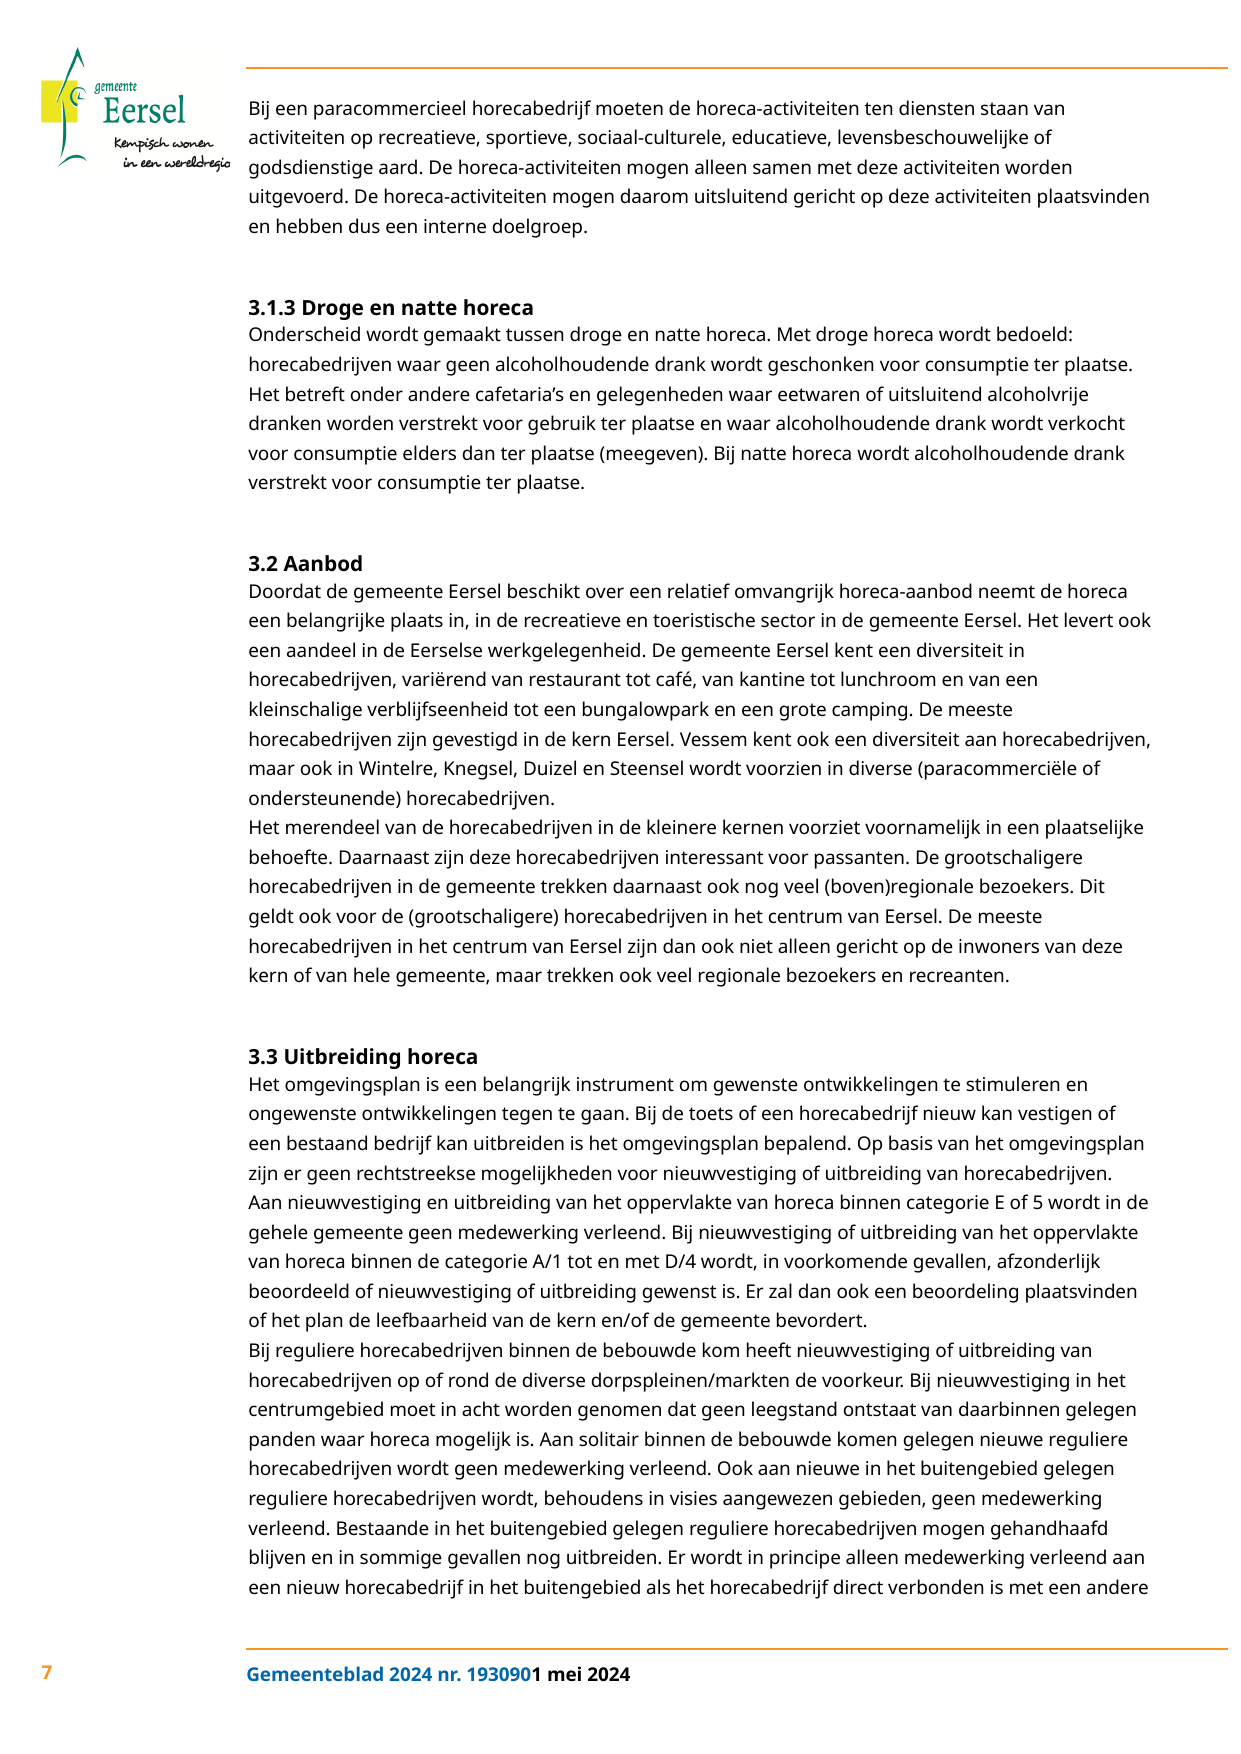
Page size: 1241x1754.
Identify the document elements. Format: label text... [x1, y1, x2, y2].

text 3.1.3 Droge en natte horeca [248, 293, 1152, 322]
text 3.2 Aanbod [248, 549, 1152, 578]
text Onderscheid wordt gemaakt tussen droge en natte horeca. Met droge horeca wordt bedoeld: horecabedrijven waar geen alcoholhoudende drank wordt geschonken voor consumptie ter plaatse. Het betreft onder andere cafetaria’s en gelegenheden waar eetwaren of uitsluitend alcoholvrije dranken worden verstrekt voor gebruik ter plaatse en waar alcoholhoudende drank wordt verkocht voor consumptie elders dan ter plaatse (meegeven). Bij natte horeca wordt alcoholhoudende drank verstrekt voor consumptie ter plaatse. [248, 322, 1152, 495]
text 3.3 Uitbreiding horeca [248, 1042, 1152, 1071]
text Bij reguliere horecabedrijven binnen de bebouwde kom heeft nieuwvestiging of uitbreiding van horecabedrijven op of rond de diverse dorpspleinen/markten de voorkeur. Bij nieuwvestiging in het centrumgebied moet in acht worden genomen dat geen leegstand ontstaat van daarbinnen gelegen panden waar horeca mogelijk is. Aan solitair binnen de bebouwde komen gelegen nieuwe reguliere horecabedrijven wordt geen medewerking verleend. Ook aan nieuwe in het buitengebied gelegen reguliere horecabedrijven wordt, behoudens in visies aangewezen gebieden, geen medewerking verleend. Bestaande in het buitengebied gelegen reguliere horecabedrijven mogen gehandhaafd blijven en in sommige gevallen nog uitbreiden. Er wordt in principe alleen medewerking verleend aan een nieuw horecabedrijf in het buitengebied als het horecabedrijf direct verbonden is met een andere [248, 1337, 1152, 1599]
picture [41, 47, 231, 172]
text Doordat de gemeente Eersel beschikt over een relatief omvangrijk horeca-aanbod neemt de horeca een belangrijke plaats in, in de recreatieve en toeristische sector in de gemeente Eersel. Het levert ook een aandeel in de Eerselse werkgelegenheid. De gemeente Eersel kent een diversiteit in horecabedrijven, variërend van restaurant tot café, van kantine tot lunchroom en van een kleinschalige verblijfseenheid tot een bungalowpark en een grote camping. De meeste horecabedrijven zijn gevestigd in de kern Eersel. Vessem kent ook een diversiteit aan horecabedrijven, maar ook in Wintelre, Knegsel, Duizel en Steensel wordt voorzien in diverse (paracommerciële of ondersteunende) horecabedrijven. [248, 578, 1152, 811]
text Het merendeel van de horecabedrijven in de kleinere kernen voorziet voornamelijk in een plaatselijke behoefte. Daarnaast zijn deze horecabedrijven interessant voor passanten. De grootschaligere horecabedrijven in de gemeente trekken daarnaast ook nog veel (boven)regionale bezoekers. Dit geldt ook voor de (grootschaligere) horecabedrijven in het centrum van Eersel. De meeste horecabedrijven in het centrum van Eersel zijn dan ook niet alleen gericht op de inwoners van deze kern of van hele gemeente, maar trekken ook veel regionale bezoekers en recreanten. [248, 814, 1152, 988]
text Bij een paracommercieel horecabedrijf moeten de horeca-activiteiten ten diensten staan van activiteiten op recreatieve, sportieve, sociaal-culturele, educatieve, levensbeschouwelijke of godsdienstige aard. De horeca-activiteiten mogen alleen samen met deze activiteiten worden uitgevoerd. De horeca-activiteiten mogen daarom uitsluitend gericht op deze activiteiten plaatsvinden en hebben dus een interne doelgroep. [248, 95, 1152, 239]
text Het omgevingsplan is een belangrijk instrument om gewenste ontwikkelingen te stimuleren en ongewenste ontwikkelingen tegen te gaan. Bij de toets of een horecabedrijf nieuw kan vestigen of een bestaand bedrijf kan uitbreiden is het omgevingsplan bepalend. Op basis van het omgevingsplan zijn er geen rechtstreekse mogelijkheden voor nieuwvestiging of uitbreiding van horecabedrijven. Aan nieuwvestiging en uitbreiding van het oppervlakte van horeca binnen categorie E of 5 wordt in de gehele gemeente geen medewerking verleend. Bij nieuwvestiging of uitbreiding van het oppervlakte van horeca binnen de categorie A/1 tot en met D/4 wordt, in voorkomende gevallen, afzonderlijk beoordeeld of nieuwvestiging of uitbreiding gewenst is. Er zal dan ook een beoordeling plaatsvinden of het plan de leefbaarheid van de kern en/of de gemeente bevordert. [248, 1071, 1152, 1333]
